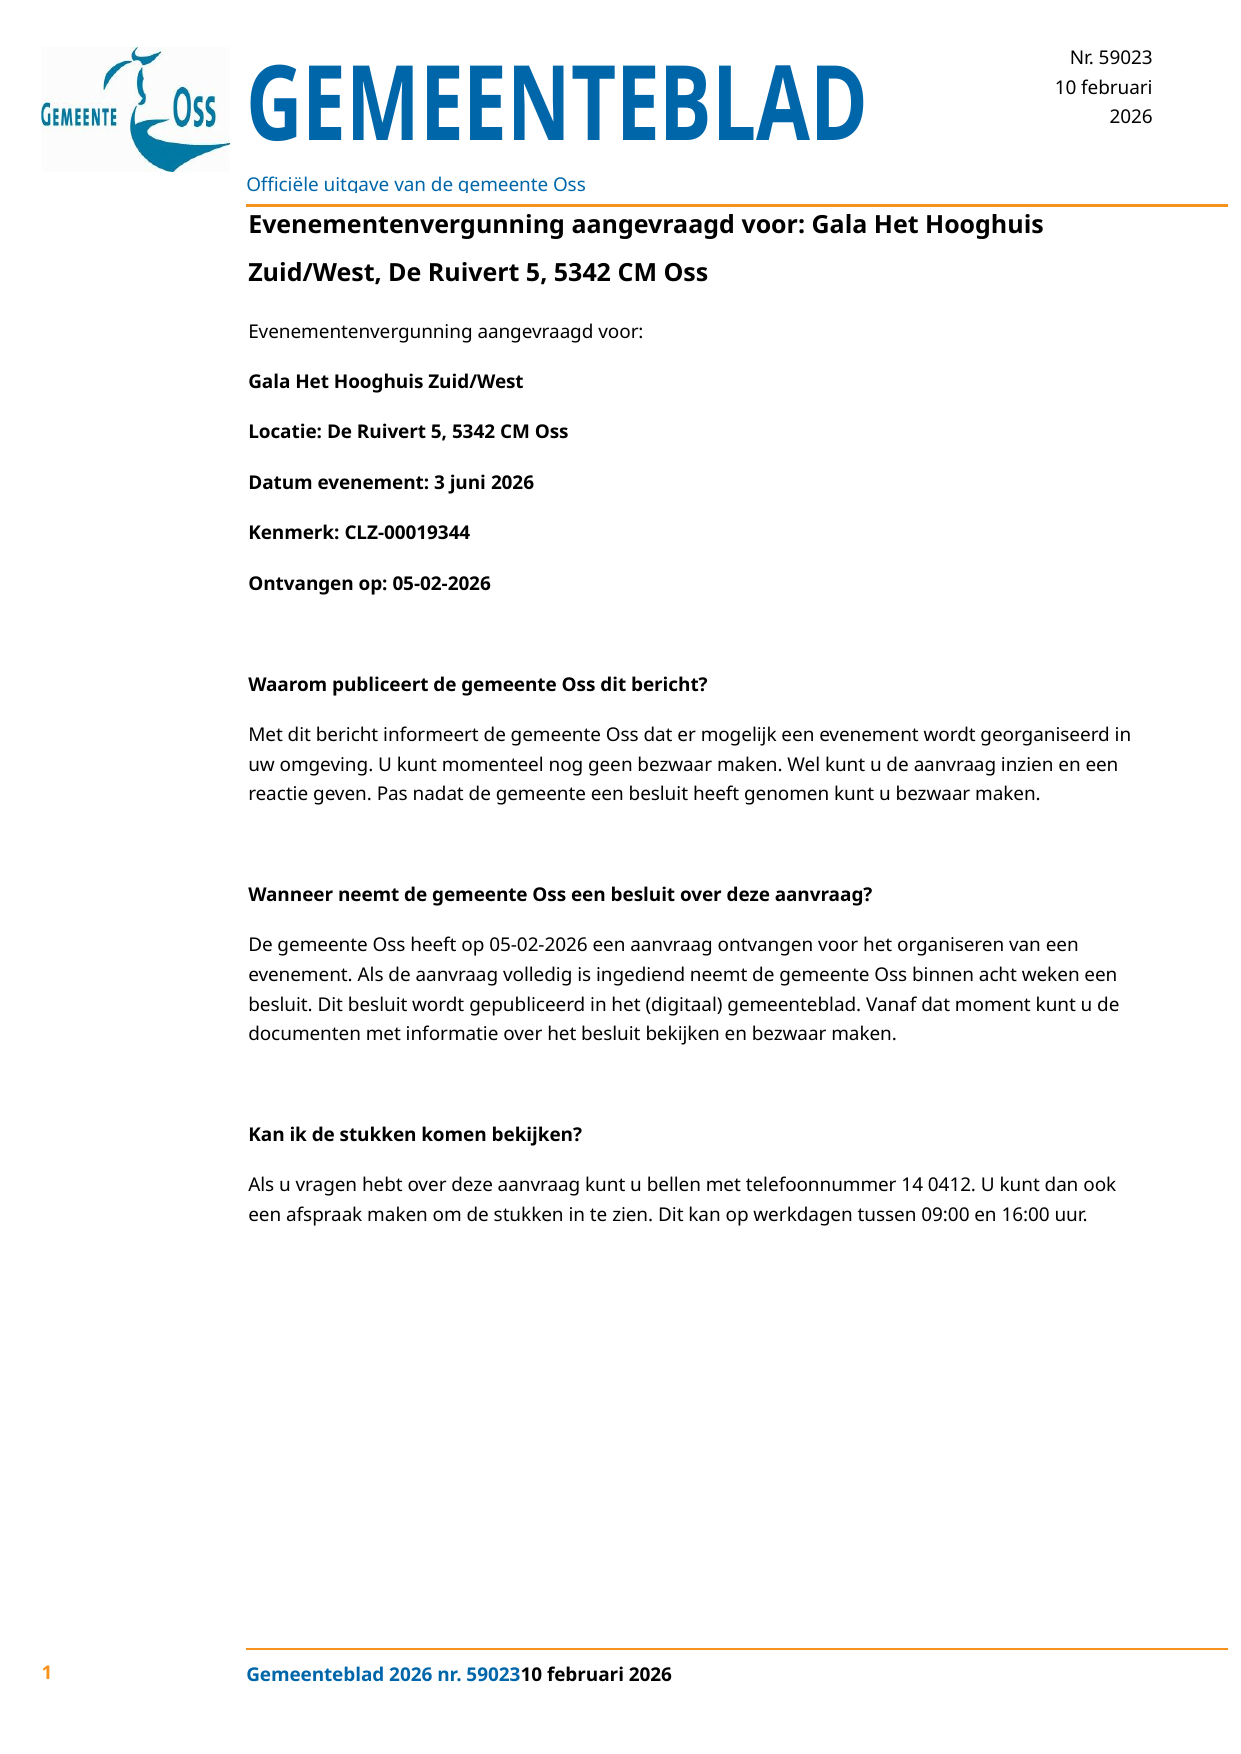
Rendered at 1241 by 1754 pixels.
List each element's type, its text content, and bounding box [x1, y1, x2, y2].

text De gemeente Oss heeft op 05-02-2026 een aanvraag ontvangen voor het organiseren van een evenement. Als de aanvraag volledig is ingediend neemt de gemeente Oss binnen acht weken een besluit. Dit besluit wordt gepubliceerd in het (digitaal) gemeenteblad. Vanaf dat moment kunt u de documenten met informatie over het besluit bekijken en bezwaar maken. [248, 932, 1152, 1046]
text Gala Het Hooghuis Zuid/West [248, 368, 1152, 394]
text Datum evenement: 3 juni 2026 [248, 469, 1152, 495]
text Evenementenvergunning aangevraagd voor: [248, 318, 1152, 344]
text Locatie: De Ruivert 5, 5342 CM Oss [248, 419, 1152, 444]
text Evenementenvergunning aangevraagd voor: Gala Het Hooghuis Zuid/West, De Ruivert 5, 5342 CM Oss [248, 207, 1152, 288]
text Kan ik de stukken komen bekijken? [248, 1121, 1152, 1147]
text Ontvangen op: 05-02-2026 [248, 570, 1152, 596]
text Wanneer neemt de gemeente Oss een besluit over deze aanvraag? [248, 881, 1152, 907]
text Als u vragen hebt over deze aanvraag kunt u bellen met telefoonnummer 14 0412. U kunt dan ook een afspraak maken om de stukken in te zien. Dit kan op werkdagen tussen 09:00 en 16:00 uur. [248, 1172, 1152, 1227]
text Waarom publiceert de gemeente Oss dit bericht? [248, 671, 1152, 697]
text Kenmerk: CLZ-00019344 [248, 519, 1152, 545]
picture [41, 47, 231, 172]
text Met dit bericht informeert de gemeente Oss dat er mogelijk een evenement wordt georganiseerd in uw omgeving. U kunt momenteel nog geen bezwaar maken. Wel kunt u de aanvraag inzien en een reactie geven. Pas nadat de gemeente een besluit heeft genomen kunt u bezwaar maken. [248, 721, 1152, 806]
